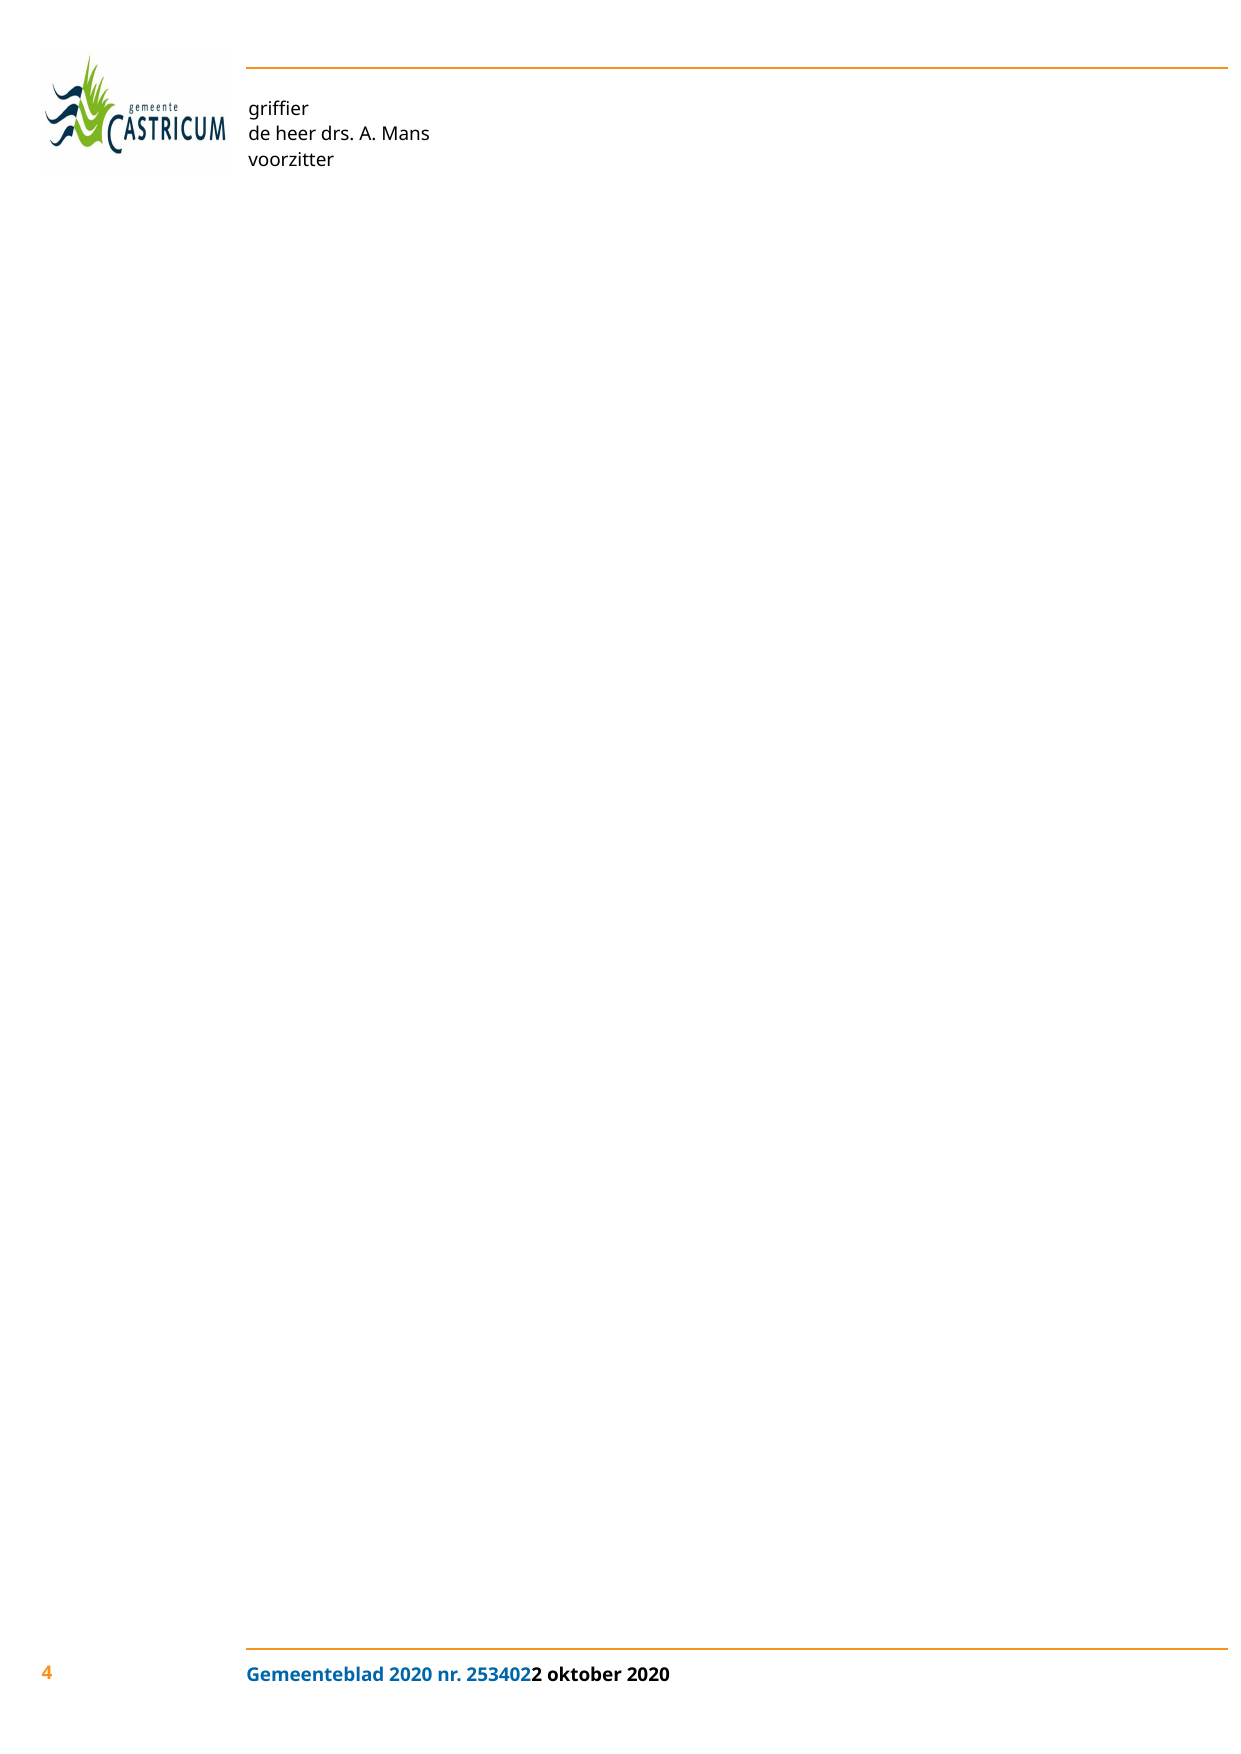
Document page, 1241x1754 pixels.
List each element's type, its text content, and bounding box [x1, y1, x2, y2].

text de heer drs. A. Mans [248, 121, 1152, 146]
picture [41, 47, 231, 172]
text griffier [248, 95, 1152, 121]
text voorzitter [248, 146, 1152, 172]
